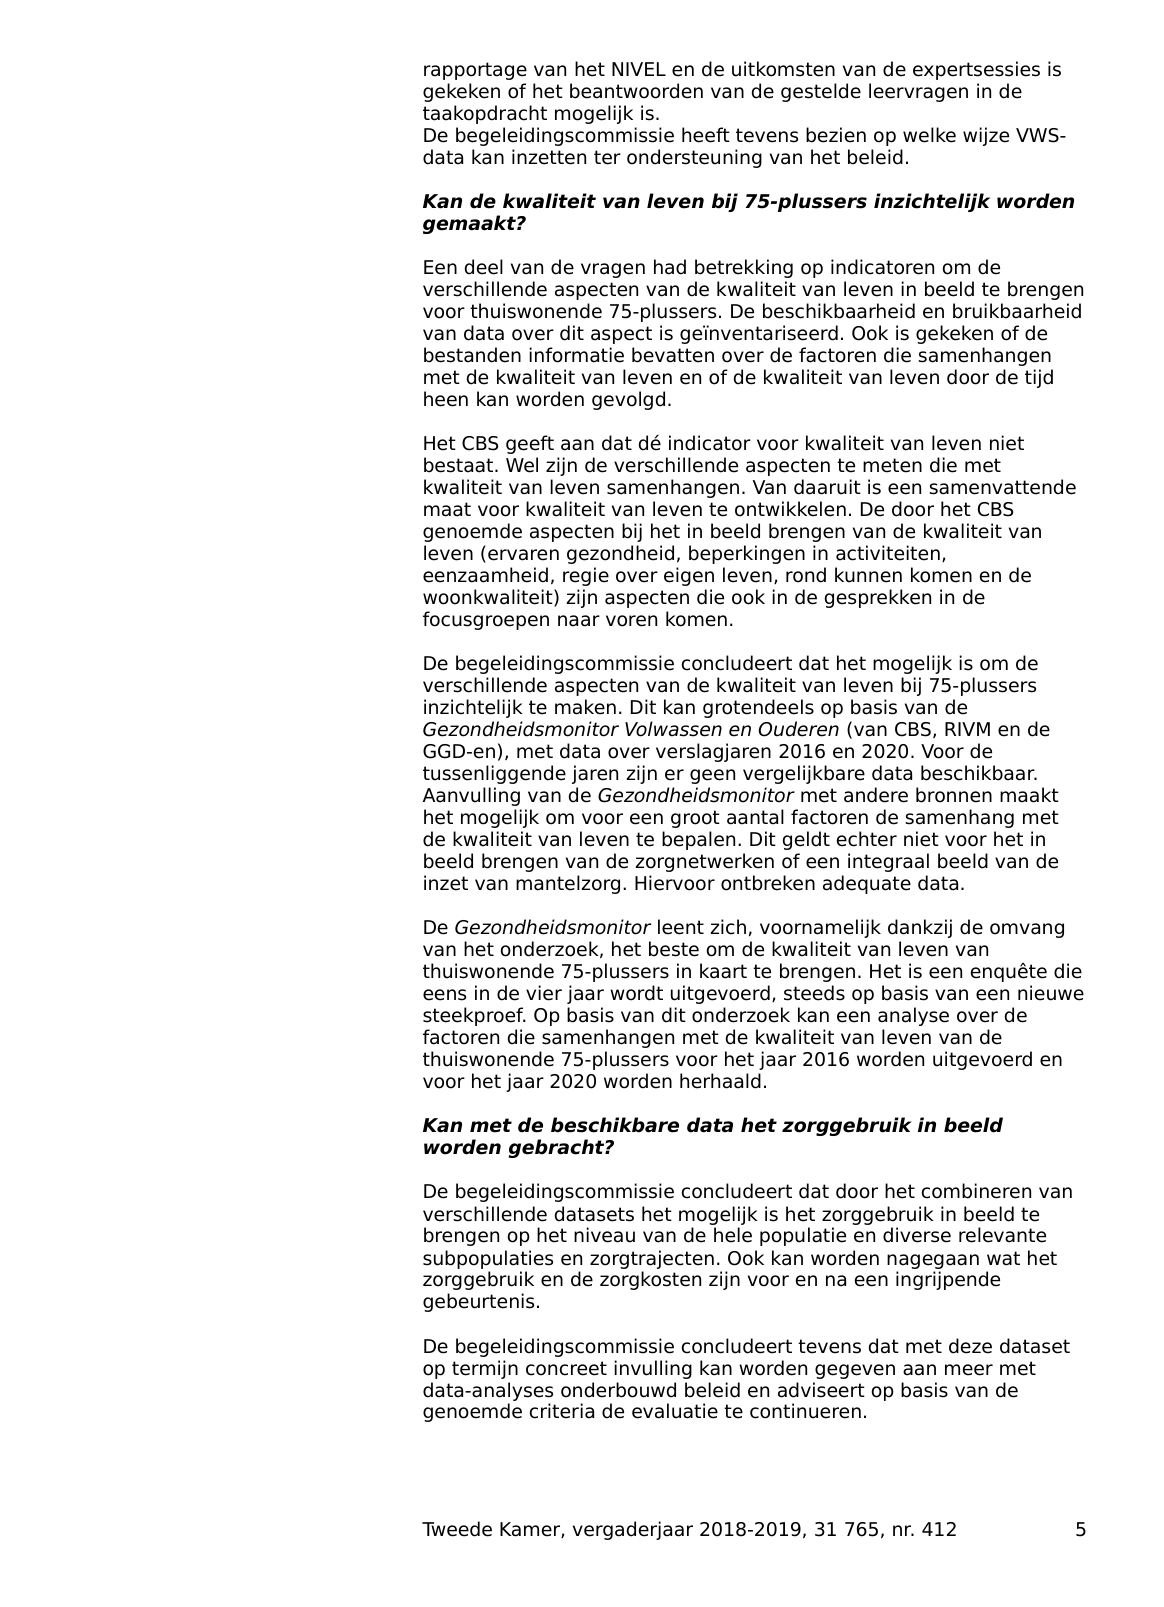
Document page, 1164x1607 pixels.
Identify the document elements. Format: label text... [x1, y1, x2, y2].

text De begeleidingscommissie concludeert dat het mogelijk is om de verschillende aspecten van de kwaliteit van leven bij 75-plussers inzichtelijk te maken. Dit kan grotendeels op basis van de Gezondheidsmonitor Volwassen en Ouderen (van CBS, RIVM en de GGD-en), met data over verslagjaren 2016 en 2020. Voor de tussenliggende jaren zijn er geen vergelijkbare data beschikbaar. [422, 653, 1087, 785]
text Het CBS geeft aan dat dé indicator voor kwaliteit van leven niet bestaat. Wel zijn de verschillende aspecten te meten die met kwaliteit van leven samenhangen. Van daaruit is een samenvattende maat voor kwaliteit van leven te ontwikkelen. De door het CBS genoemde aspecten bij het in beeld brengen van de kwaliteit van leven (ervaren gezondheid, beperkingen in activiteiten, eenzaamheid, regie over eigen leven, rond kunnen komen en de woonkwaliteit) zijn aspecten die ook in de gesprekken in de focusgroepen naar voren komen. [422, 433, 1087, 631]
subtitle Kan met de beschikbare data het zorggebruik in beeld worden gebracht? [422, 1115, 1087, 1159]
subtitle Kan de kwaliteit van leven bij 75-plussers inzichtelijk worden gemaakt? [422, 191, 1087, 235]
text De Gezondheidsmonitor leent zich, voornamelijk dankzij de omvang van het onderzoek, het beste om de kwaliteit van leven van thuiswonende 75-plussers in kaart te brengen. Het is een enquête die eens in de vier jaar wordt uitgevoerd, steeds op basis van een nieuwe steekproef. Op basis van dit onderzoek kan een analyse over de factoren die samenhangen met de kwaliteit van leven van de thuiswonende 75-plussers voor het jaar 2016 worden uitgevoerd en voor het jaar 2020 worden herhaald. [422, 917, 1087, 1093]
text De begeleidingscommissie concludeert tevens dat met deze dataset op termijn concreet invulling kan worden gegeven aan meer met data-analyses onderbouwd beleid en adviseert op basis van de genoemde criteria de evaluatie te continueren. [422, 1336, 1087, 1423]
text De begeleidingscommissie concludeert dat door het combineren van verschillende datasets het mogelijk is het zorggebruik in beeld te brengen op het niveau van de hele populatie en diverse relevante subpopulaties en zorgtrajecten. Ook kan worden nagegaan wat het zorggebruik en de zorgkosten zijn voor en na een ingrijpende gebeurtenis. [422, 1181, 1087, 1313]
text Aanvulling van de Gezondheidsmonitor met andere bronnen maakt het mogelijk om voor een groot aantal factoren de samenhang met de kwaliteit van leven te bepalen. Dit geldt echter niet voor het in beeld brengen van de zorgnetwerken of een integraal beeld van de inzet van mantelzorg. Hiervoor ontbreken adequate data. [422, 785, 1087, 895]
text rapportage van het NIVEL en de uitkomsten van de expertsessies is gekeken of het beantwoorden van de gestelde leervragen in de taakopdracht mogelijk is. [422, 59, 1087, 125]
text De begeleidingscommissie heeft tevens bezien op welke wijze VWS-data kan inzetten ter ondersteuning van het beleid. [422, 125, 1087, 169]
text Een deel van de vragen had betrekking op indicatoren om de verschillende aspecten van de kwaliteit van leven in beeld te brengen voor thuiswonende 75-plussers. De beschikbaarheid en bruikbaarheid van data over dit aspect is geïnventariseerd. Ook is gekeken of de bestanden informatie bevatten over de factoren die samenhangen met de kwaliteit van leven en of de kwaliteit van leven door de tijd heen kan worden gevolgd. [422, 257, 1087, 411]
